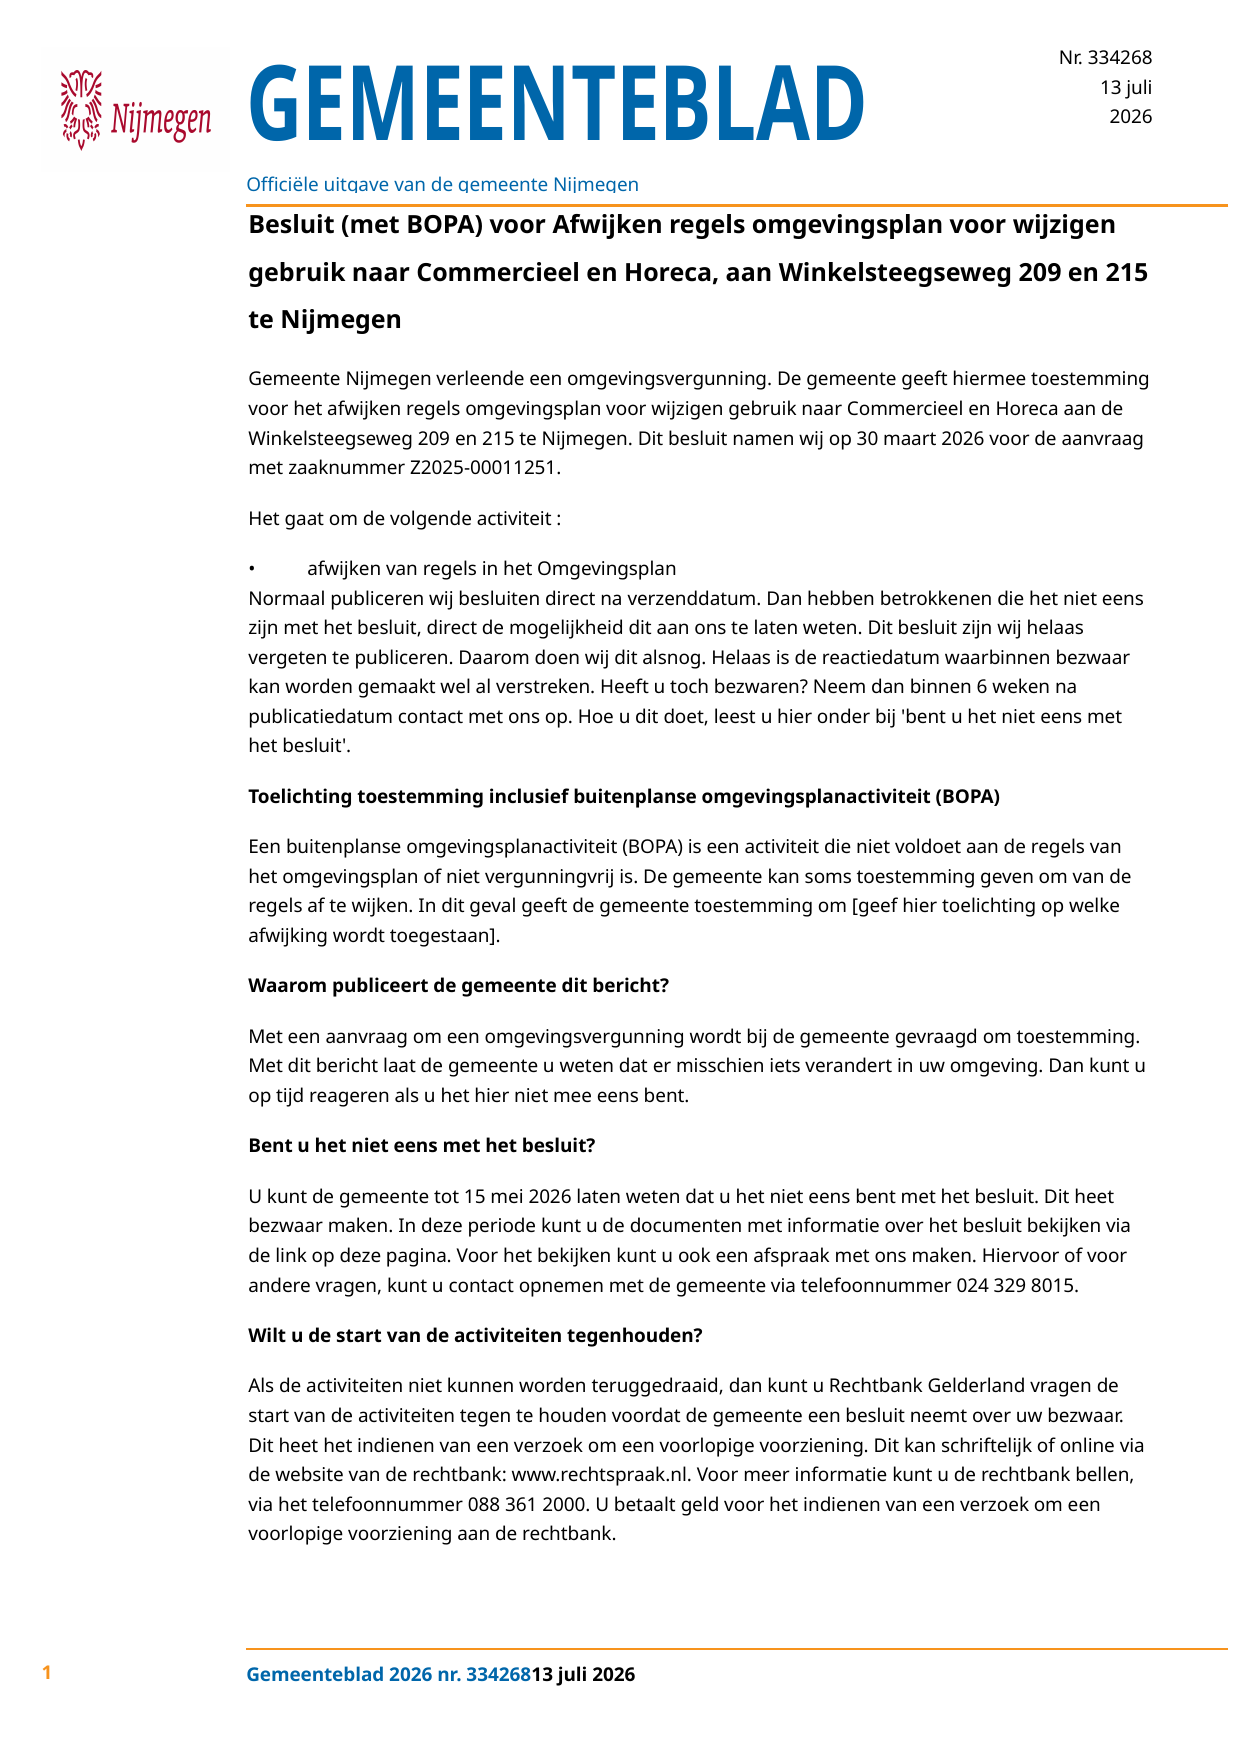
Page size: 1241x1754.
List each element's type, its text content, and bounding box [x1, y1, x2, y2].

picture [41, 47, 231, 172]
text Als de activiteiten niet kunnen worden teruggedraaid, dan kunt u Rechtbank Gelderland vragen de start van de activiteiten tegen te houden voordat de gemeente een besluit neemt over uw bezwaar. Dit heet het indienen van een verzoek om een voorlopige voorziening. Dit kan schriftelijk of online via de website van de rechtbank: www.rechtspraak.nl. Voor meer informatie kunt u de rechtbank bellen, via het telefoonnummer 088 361 2000. U betaalt geld voor het indienen van een verzoek om een voorlopige voorziening aan de rechtbank. [248, 1373, 1152, 1546]
text Wilt u de start van de activiteiten tegenhouden? [248, 1322, 1152, 1348]
text Met een aanvraag om een omgevingsvergunning wordt bij de gemeente gevraagd om toestemming. Met dit bericht laat de gemeente u weten dat er misschien iets verandert in uw omgeving. Dan kunt u op tijd reageren als u het hier niet mee eens bent. [248, 1023, 1152, 1108]
text Een buitenplanse omgevingsplanactiviteit (BOPA) is een activiteit die niet voldoet aan de regels van het omgevingsplan of niet vergunningvrij is. De gemeente kan soms toestemming geven om van de regels af te wijken. In dit geval geeft de gemeente toestemming om [geef hier toelichting op welke afwijking wordt toegestaan]. [248, 833, 1152, 948]
text Waarom publiceert de gemeente dit bericht? [248, 973, 1152, 998]
text Het gaat om de volgende activiteit : [248, 505, 1152, 530]
text Normaal publiceren wij besluiten direct na verzenddatum. Dan hebben betrokkenen die het niet eens zijn met het besluit, direct de mogelijkheid dit aan ons te laten weten. Dit besluit zijn wij helaas vergeten te publiceren. Daarom doen wij dit alsnog. Helaas is de reactiedatum waarbinnen bezwaar kan worden gemaakt wel al verstreken. Heeft u toch bezwaren? Neem dan binnen 6 weken na publicatiedatum contact met ons op. Hoe u dit doet, leest u hier onder bij 'bent u het niet eens met het besluit'. [248, 585, 1152, 758]
text Besluit (met BOPA) voor Afwijken regels omgevingsplan voor wijzigen gebruik naar Commercieel en Horeca, aan Winkelsteegseweg 209 en 215 te Nijmegen [248, 207, 1152, 336]
list afwijken van regels in het Omgevingsplan [248, 555, 1152, 581]
text Gemeente Nijmegen verleende een omgevingsvergunning. De gemeente geeft hiermee toestemming voor het afwijken regels omgevingsplan voor wijzigen gebruik naar Commercieel en Horeca aan de Winkelsteegseweg 209 en 215 te Nijmegen. Dit besluit namen wij op 30 maart 2026 voor de aanvraag met zaaknummer Z2025-00011251. [248, 366, 1152, 480]
text U kunt de gemeente tot 15 mei 2026 laten weten dat u het niet eens bent met het besluit. Dit heet bezwaar maken. In deze periode kunt u de documenten met informatie over het besluit bekijken via de link op deze pagina. Voor het bekijken kunt u ook een afspraak met ons maken. Hiervoor of voor andere vragen, kunt u contact opnemen met de gemeente via telefoonnummer 024 329 8015. [248, 1183, 1152, 1297]
text Bent u het niet eens met het besluit? [248, 1133, 1152, 1158]
text Toelichting toestemming inclusief buitenplanse omgevingsplanactiviteit (BOPA) [248, 783, 1152, 809]
